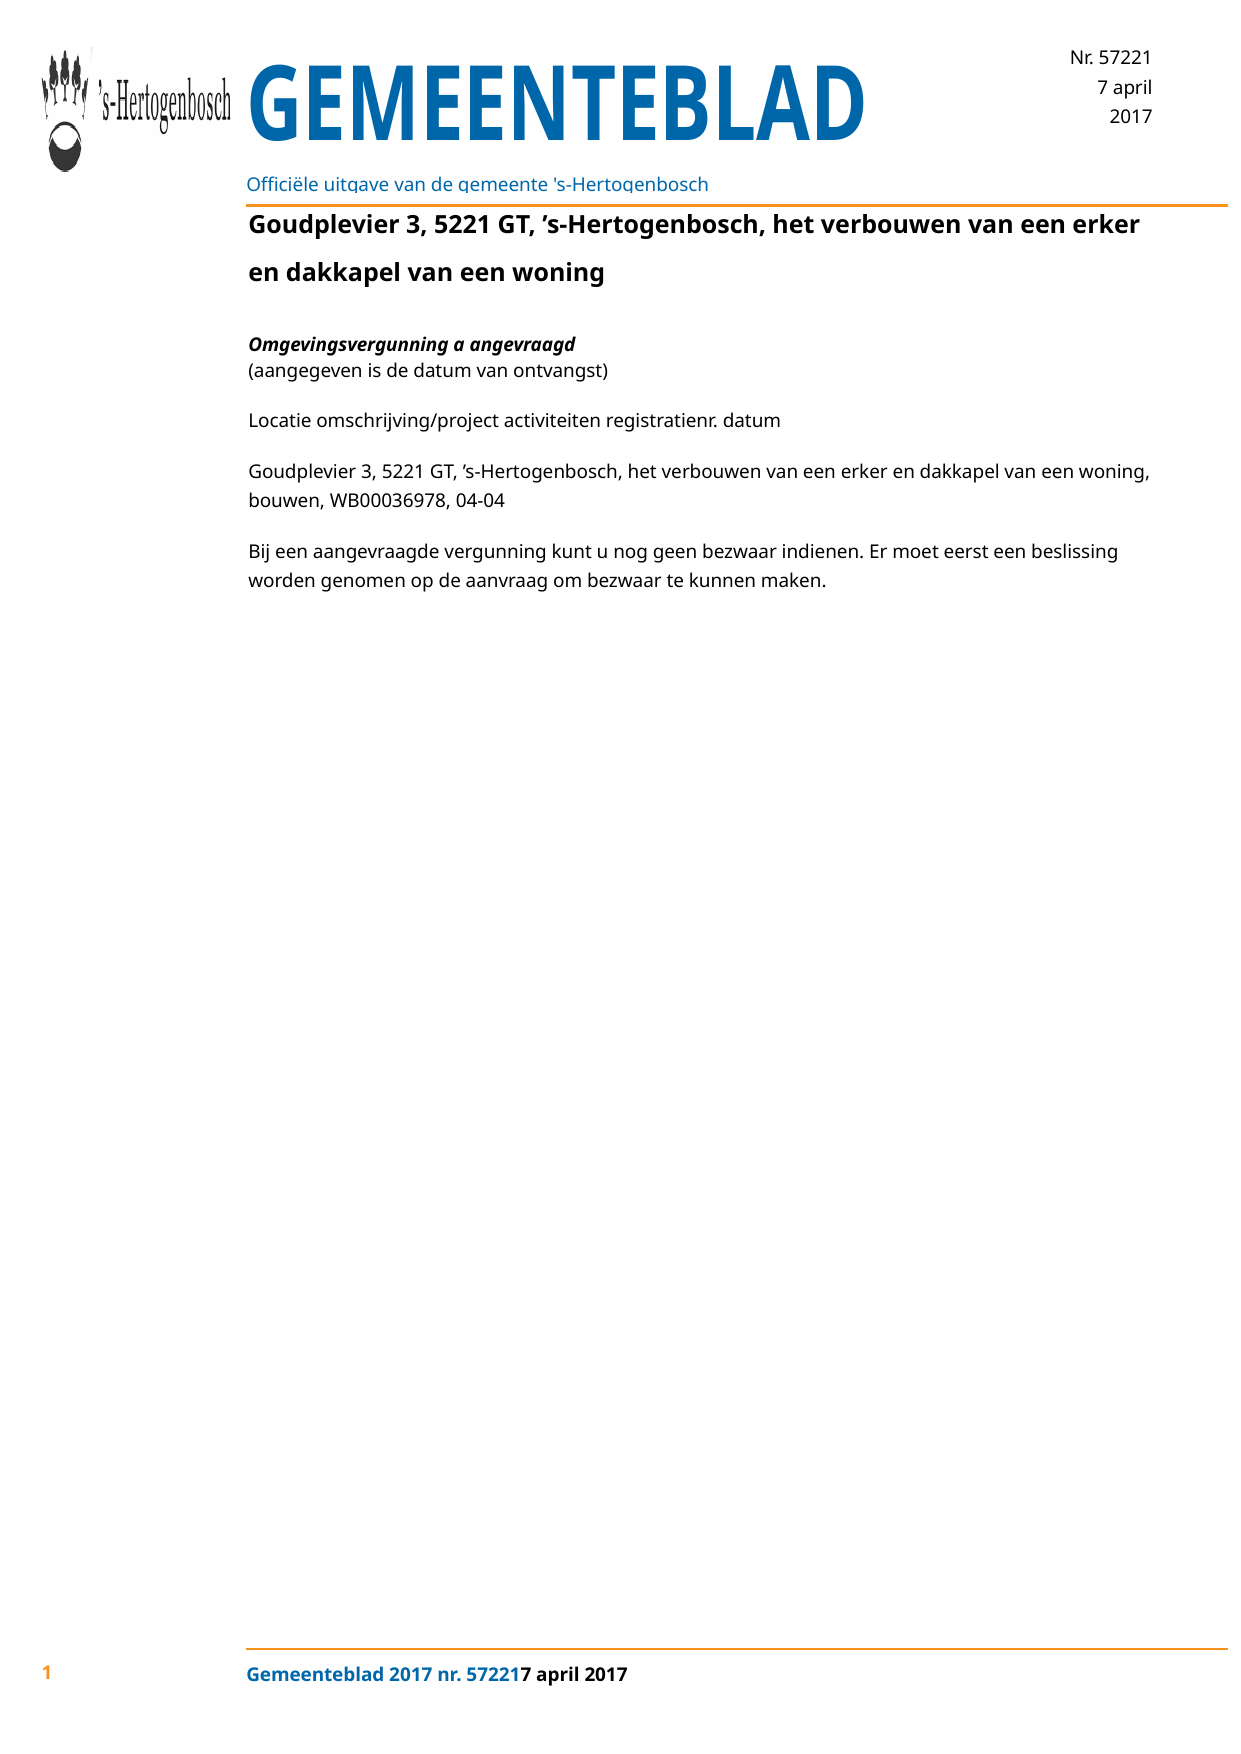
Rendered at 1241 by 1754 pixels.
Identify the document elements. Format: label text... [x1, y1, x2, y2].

text Bij een aangevraagde vergunning kunt u nog geen bezwaar indienen. Er moet eerst een beslissing worden genomen op de aanvraag om bezwaar te kunnen maken. [248, 538, 1152, 593]
text Locatie omschrijving/project activiteiten registratienr. datum [248, 408, 1152, 433]
text Omgevingsvergunning a angevraagd [248, 331, 1152, 357]
text (aangegeven is de datum van ontvangst) [248, 357, 1152, 383]
text Goudplevier 3, 5221 GT, ’s-Hertogenbosch, het verbouwen van een erker en dakkapel van een woning [248, 207, 1152, 288]
text Goudplevier 3, 5221 GT, ’s-Hertogenbosch, het verbouwen van een erker en dakkapel van een woning, bouwen, WB00036978, 04-04 [248, 458, 1152, 513]
picture [41, 47, 231, 172]
